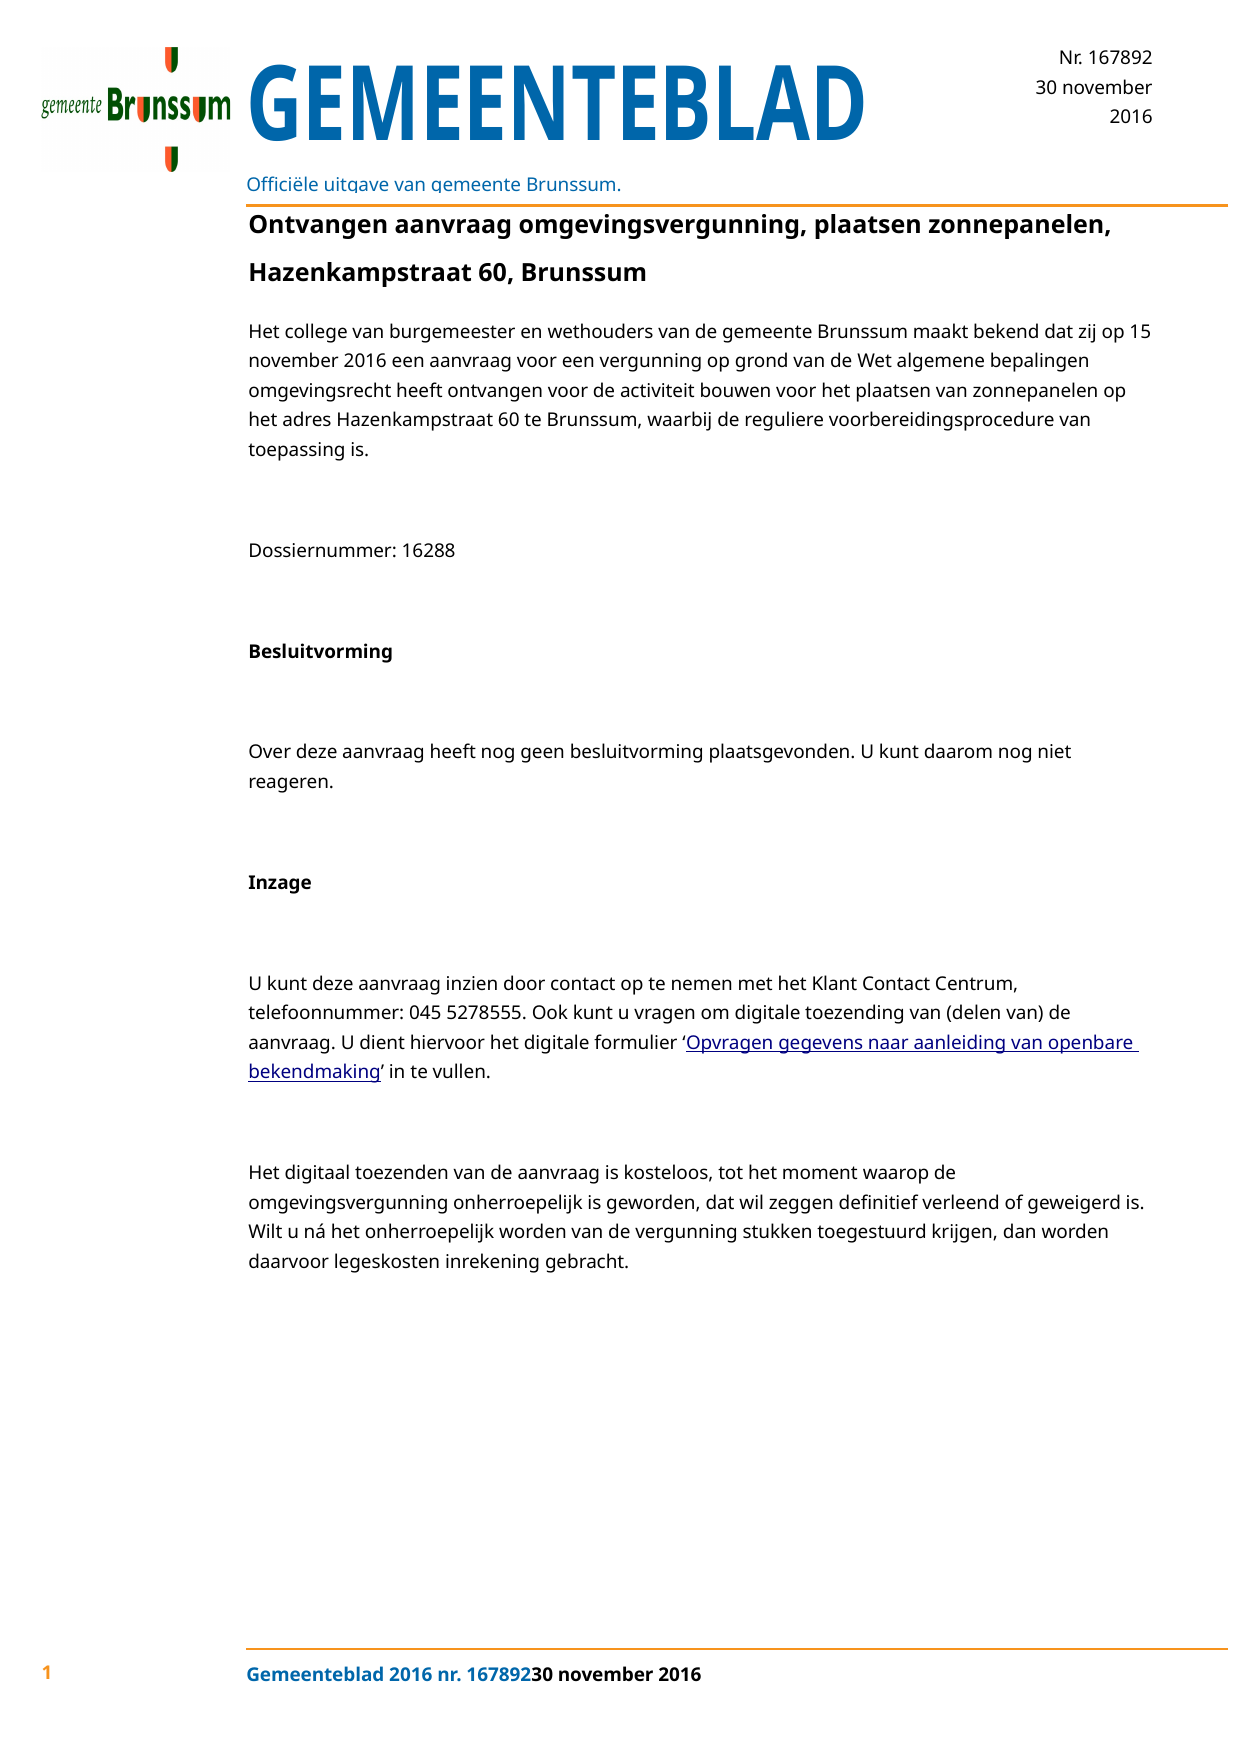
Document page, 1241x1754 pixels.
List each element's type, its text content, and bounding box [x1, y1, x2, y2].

text U kunt deze aanvraag inzien door contact op te nemen met het Klant Contact Centrum, telefoonnummer: 045 5278555. Ook kunt u vragen om digitale toezending van (delen van) de aanvraag. U dient hiervoor het digitale formulier ‘Opvragen gegevens naar aanleiding van openbare bekendmaking’ in te vullen. [248, 970, 1152, 1084]
text Ontvangen aanvraag omgevingsvergunning, plaatsen zonnepanelen, Hazenkampstraat 60, Brunssum [248, 207, 1152, 288]
text Het digitaal toezenden van de aanvraag is kosteloos, tot het moment waarop de omgevingsvergunning onherroepelijk is geworden, dat wil zeggen definitief verleend of geweigerd is. Wilt u ná het onherroepelijk worden van de vergunning stukken toegestuurd krijgen, dan worden daarvoor legeskosten inrekening gebracht. [248, 1159, 1152, 1274]
picture [41, 47, 231, 172]
text Over deze aanvraag heeft nog geen besluitvorming plaatsgevonden. U kunt daarom nog niet reageren. [248, 739, 1152, 794]
text Inzage [248, 869, 1152, 895]
text Dossiernummer: 16288 [248, 537, 1152, 563]
text Het college van burgemeester en wethouders van de gemeente Brunssum maakt bekend dat zij op 15 november 2016 een aanvraag voor een vergunning op grond van de Wet algemene bepalingen omgevingsrecht heeft ontvangen voor de activiteit bouwen voor het plaatsen van zonnepanelen op het adres Hazenkampstraat 60 te Brunssum, waarbij de reguliere voorbereidingsprocedure van toepassing is. [248, 318, 1152, 462]
text Besluitvorming [248, 638, 1152, 664]
